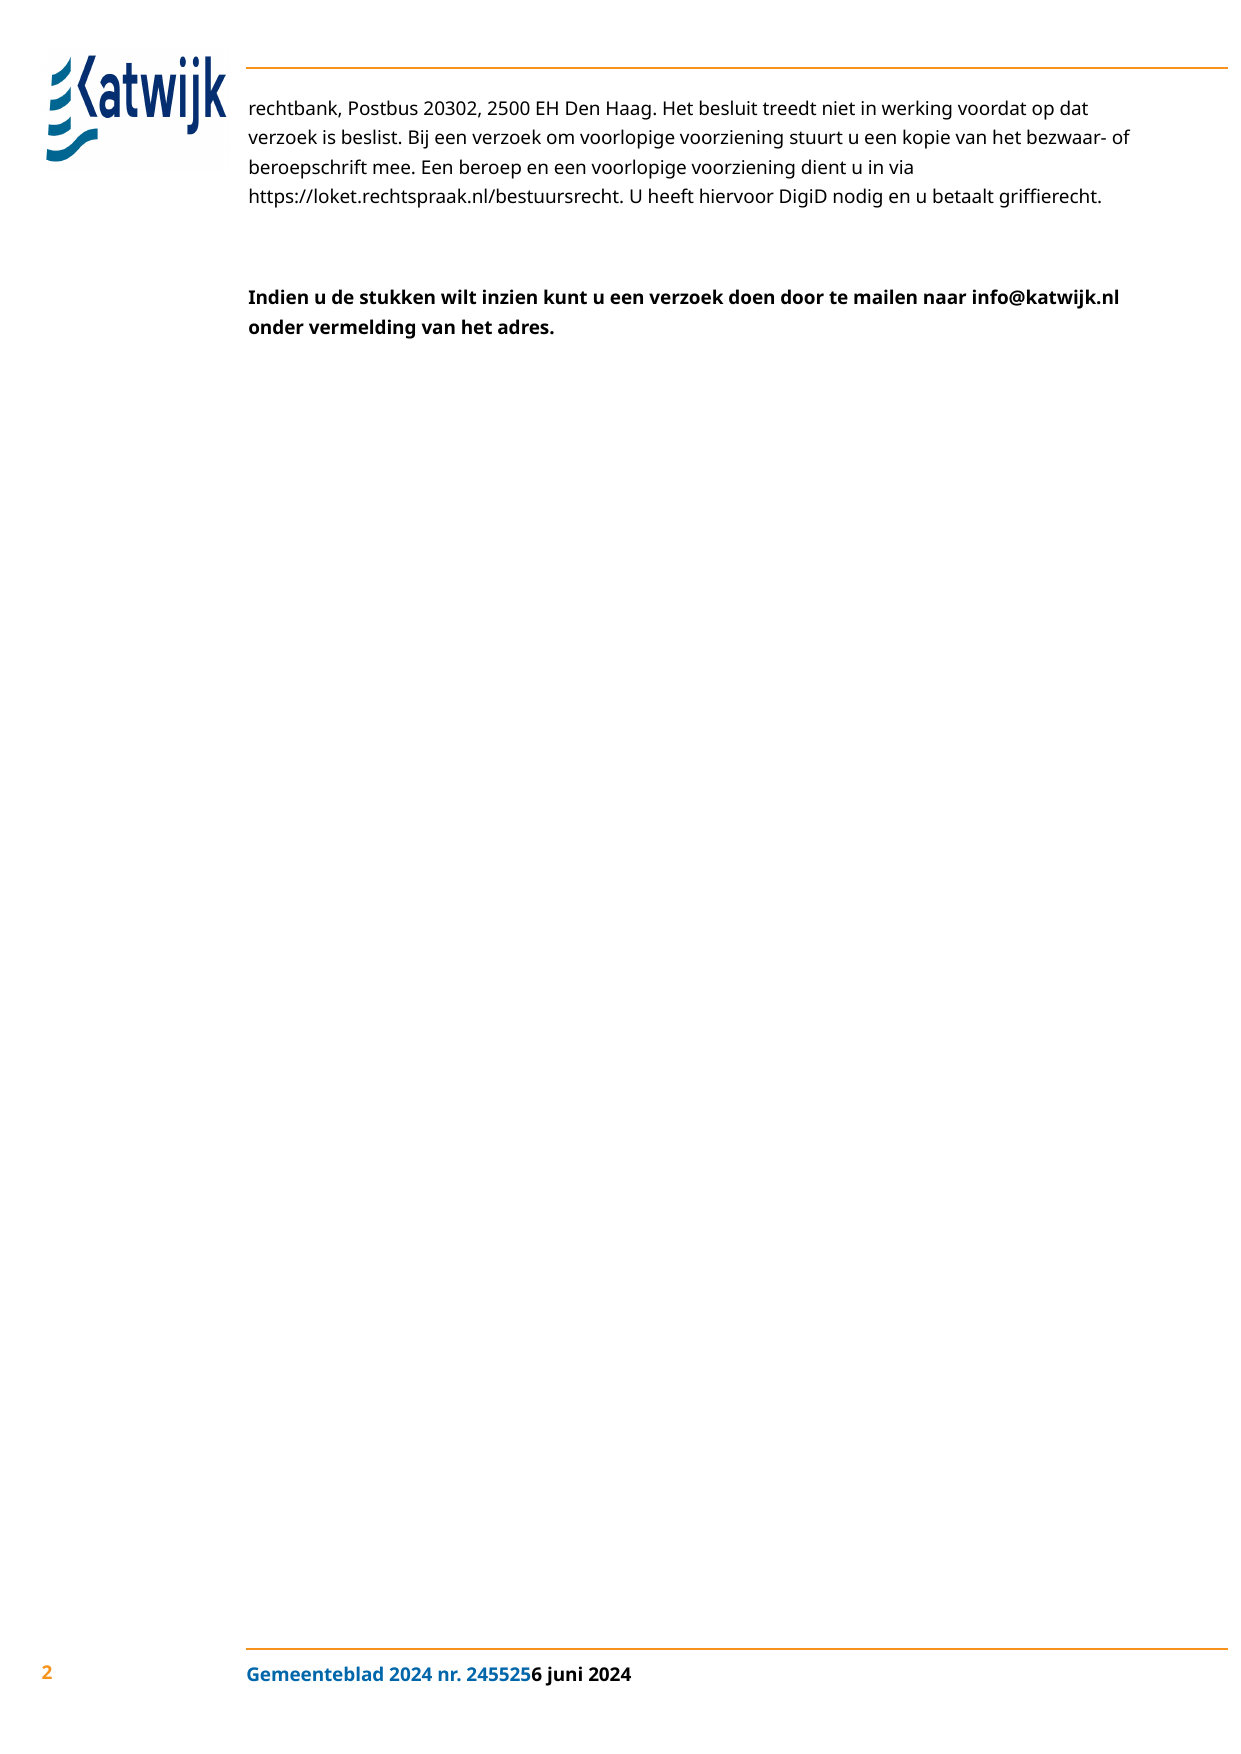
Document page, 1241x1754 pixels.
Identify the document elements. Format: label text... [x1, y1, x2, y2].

text rechtbank, Postbus 20302, 2500 EH Den Haag. Het besluit treedt niet in werking voordat op dat verzoek is beslist. Bij een verzoek om voorlopige voorziening stuurt u een kopie van het bezwaar- of beroepschrift mee. Een beroep en een voorlopige voorziening dient u in via https://loket.rechtspraak.nl/bestuursrecht. U heeft hiervoor DigiD nodig en u betaalt griffierecht. [248, 95, 1152, 209]
text Indien u de stukken wilt inzien kunt u een verzoek doen door te mailen naar info@katwijk.nl onder vermelding van het adres. [248, 284, 1152, 340]
picture [41, 47, 231, 172]
